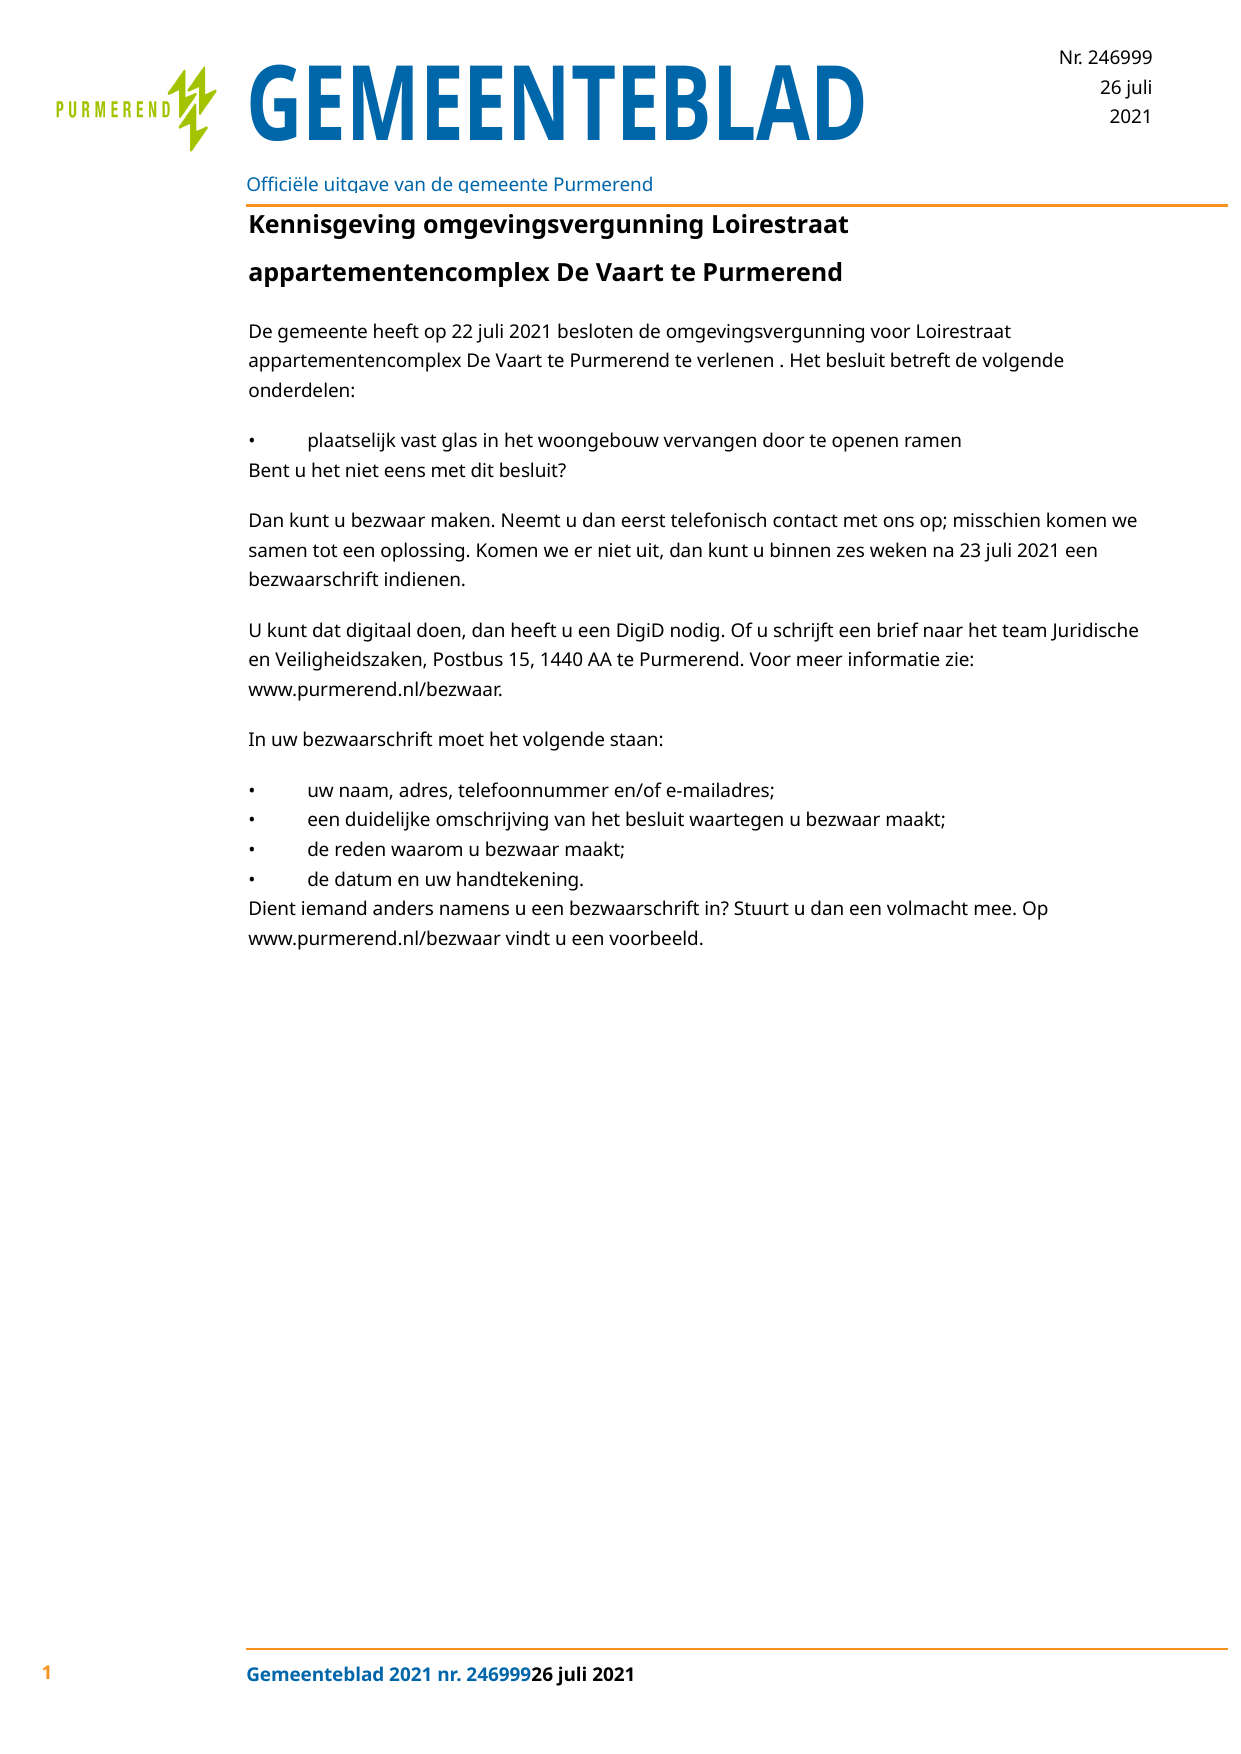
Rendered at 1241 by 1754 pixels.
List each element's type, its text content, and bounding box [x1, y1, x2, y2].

list plaatselijk vast glas in het woongebouw vervangen door te openen ramen [248, 427, 1152, 453]
picture [41, 47, 231, 172]
text Kennisgeving omgevingsvergunning Loirestraat appartementencomplex De Vaart te Purmerend [248, 207, 1152, 288]
text U kunt dat digitaal doen, dan heeft u een DigiD nodig. Of u schrijft een brief naar het team Juridische en Veiligheidszaken, Postbus 15, 1440 AA te Purmerend. Voor meer informatie zie: www.purmerend.nl/bezwaar. [248, 617, 1152, 702]
list de reden waarom u bezwaar maakt; [248, 836, 1152, 862]
list een duidelijke omschrijving van het besluit waartegen u bezwaar maakt; [248, 807, 1152, 832]
text De gemeente heeft op 22 juli 2021 besloten de omgevingsvergunning voor Loirestraat appartementencomplex De Vaart te Purmerend te verlenen . Het besluit betreft de volgende onderdelen: [248, 318, 1152, 403]
text Dient iemand anders namens u een bezwaarschrift in? Stuurt u dan een volmacht mee. Op www.purmerend.nl/bezwaar vindt u een voorbeeld. [248, 895, 1152, 951]
list uw naam, adres, telefoonnummer en/of e-mailadres; [248, 777, 1152, 803]
text Bent u het niet eens met dit besluit? [248, 457, 1152, 483]
list de datum en uw handtekening. [248, 866, 1152, 892]
text In uw bezwaarschrift moet het volgende staan: [248, 727, 1152, 752]
text Dan kunt u bezwaar maken. Neemt u dan eerst telefonisch contact met ons op; misschien komen we samen tot een oplossing. Komen we er niet uit, dan kunt u binnen zes weken na 23 juli 2021 een bezwaarschrift indienen. [248, 507, 1152, 592]
